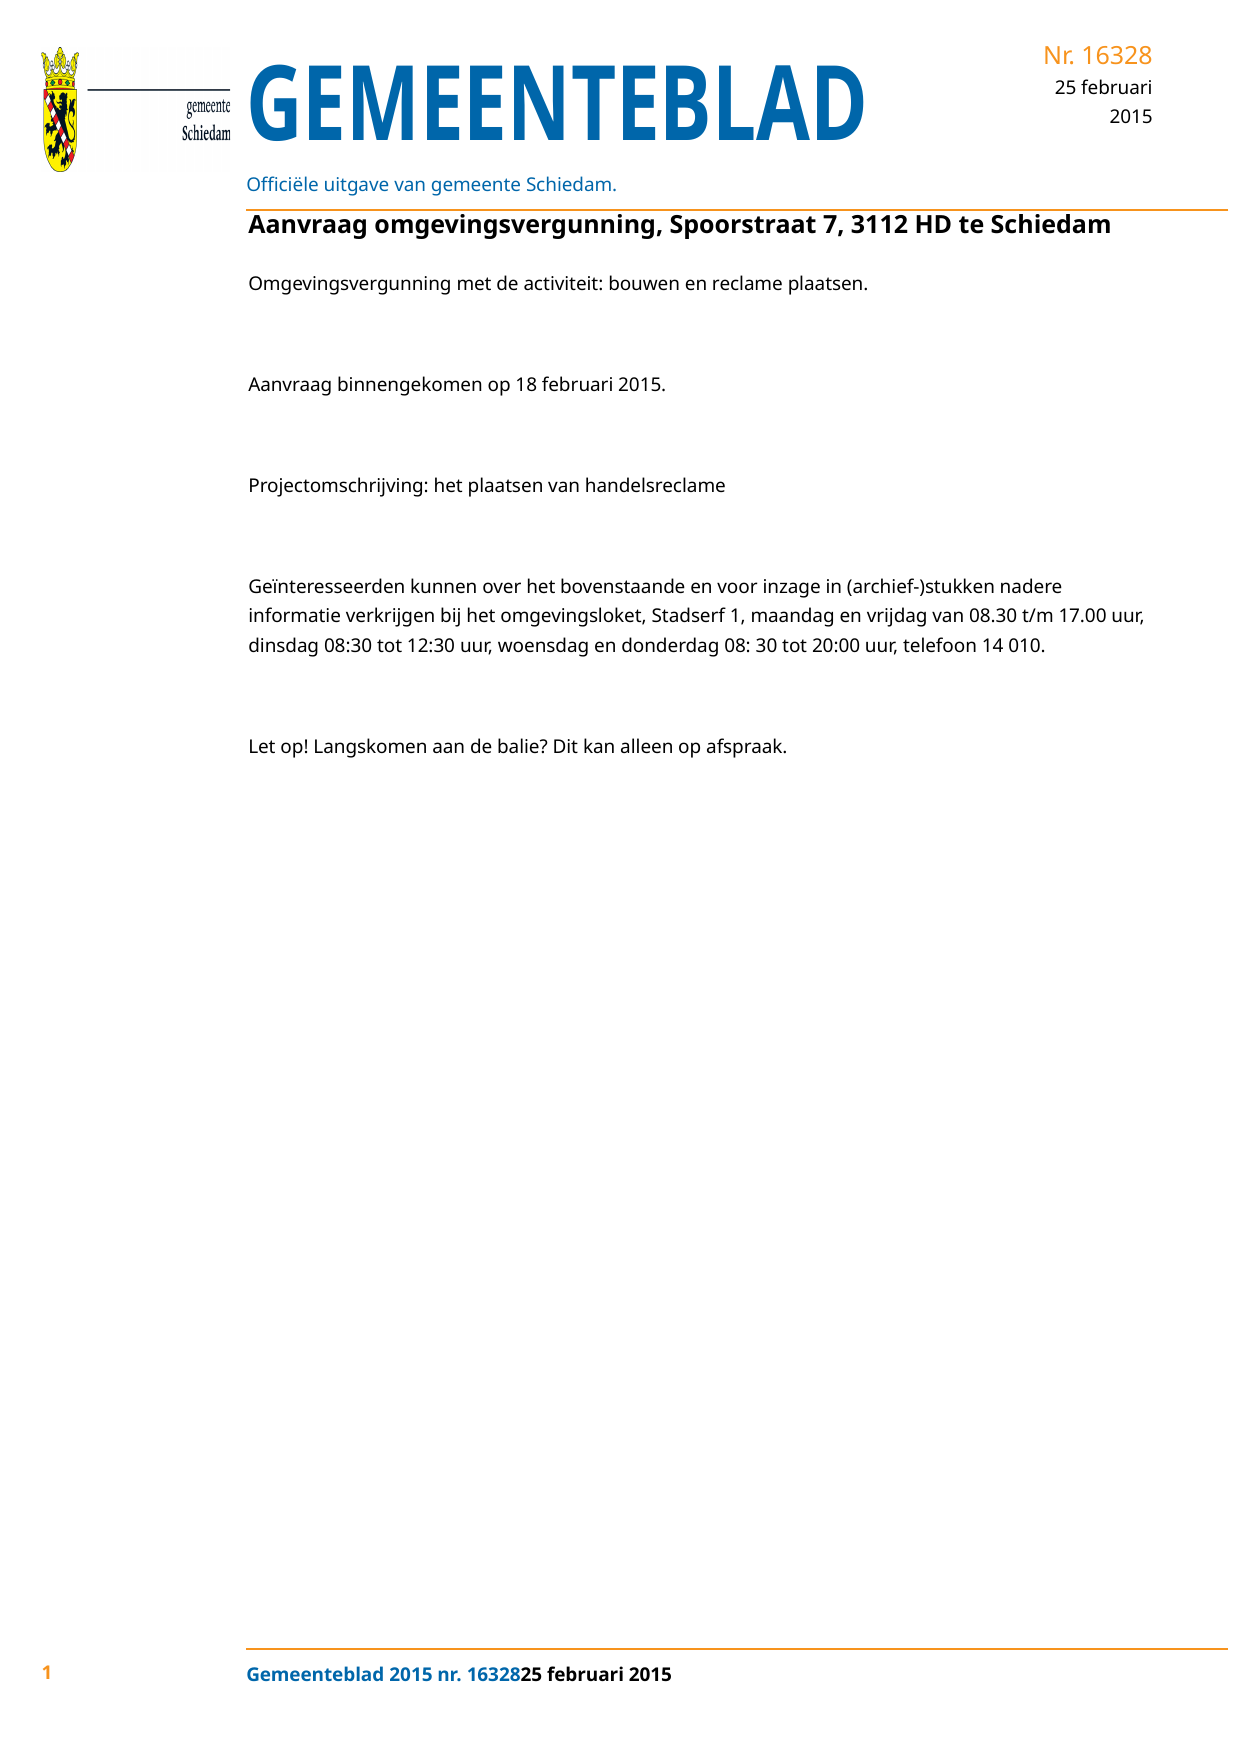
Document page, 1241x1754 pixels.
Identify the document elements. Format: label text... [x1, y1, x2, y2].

text Geïnteresseerden kunnen over het bovenstaande en voor inzage in (archief-)stukken nadere informatie verkrijgen bij het omgevingsloket, Stadserf 1, maandag en vrijdag van 08.30 t/m 17.00 uur, dinsdag 08:30 tot 12:30 uur, woensdag en donderdag 08: 30 tot 20:00 uur, telefoon 14 010. [248, 573, 1152, 658]
text Aanvraag omgevingsvergunning, Spoorstraat 7, 3112 HD te Schiedam [248, 211, 1152, 241]
picture [41, 47, 231, 172]
text Let op! Langskomen aan de balie? Dit kan alleen op afspraak. [248, 733, 1152, 758]
text Projectomschrijving: het plaatsen van handelsreclame [248, 472, 1152, 498]
text Omgevingsvergunning met de activiteit: bouwen en reclame plaatsen. [248, 270, 1152, 296]
text Aanvraag binnengekomen op 18 februari 2015. [248, 371, 1152, 397]
